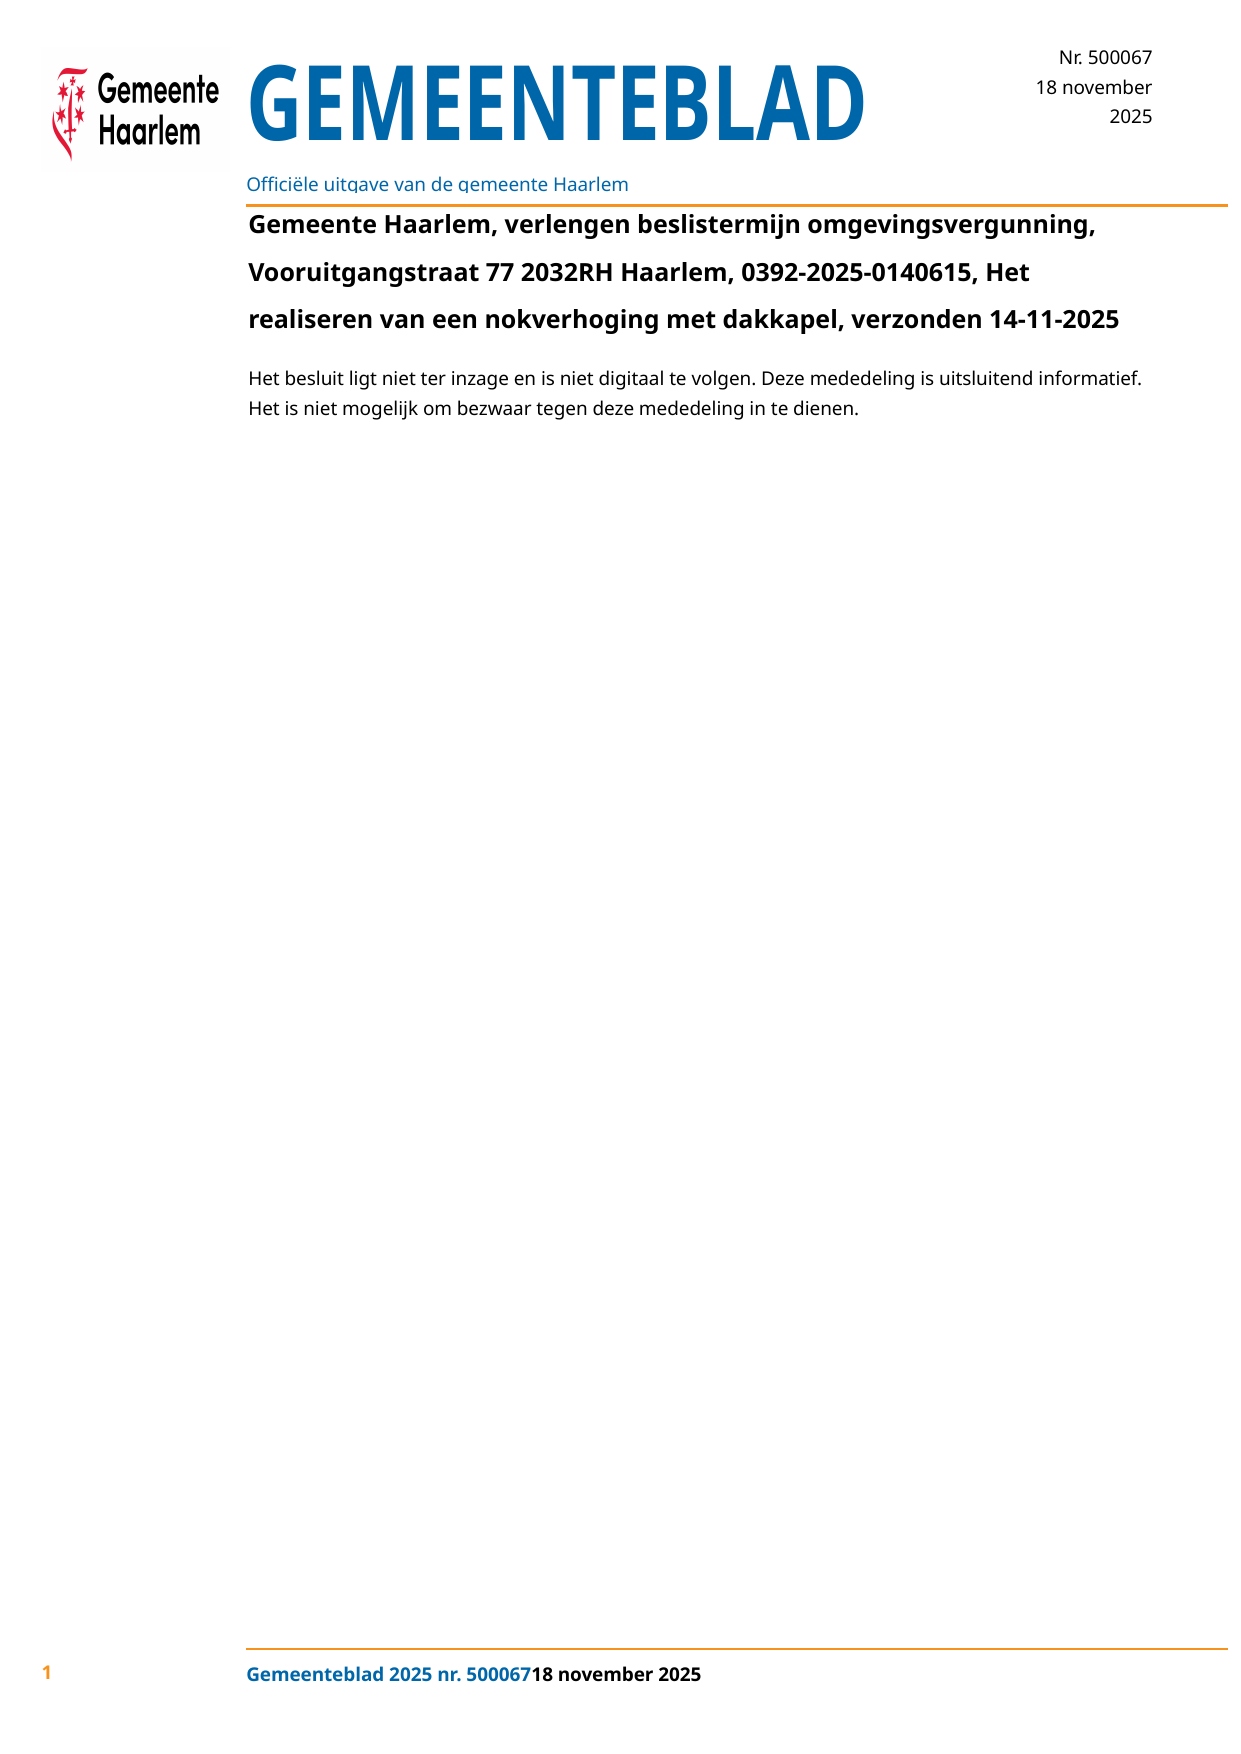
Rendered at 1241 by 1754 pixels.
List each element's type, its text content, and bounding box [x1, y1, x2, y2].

text Het besluit ligt niet ter inzage en is niet digitaal te volgen. Deze mededeling is uitsluitend informatief. Het is niet mogelijk om bezwaar tegen deze mededeling in te dienen. [248, 366, 1152, 421]
text Gemeente Haarlem, verlengen beslistermijn omgevingsvergunning, Vooruitgangstraat 77 2032RH Haarlem, 0392-2025-0140615, Het realiseren van een nokverhoging met dakkapel, verzonden 14-11-2025 [248, 207, 1152, 336]
picture [41, 47, 231, 172]
